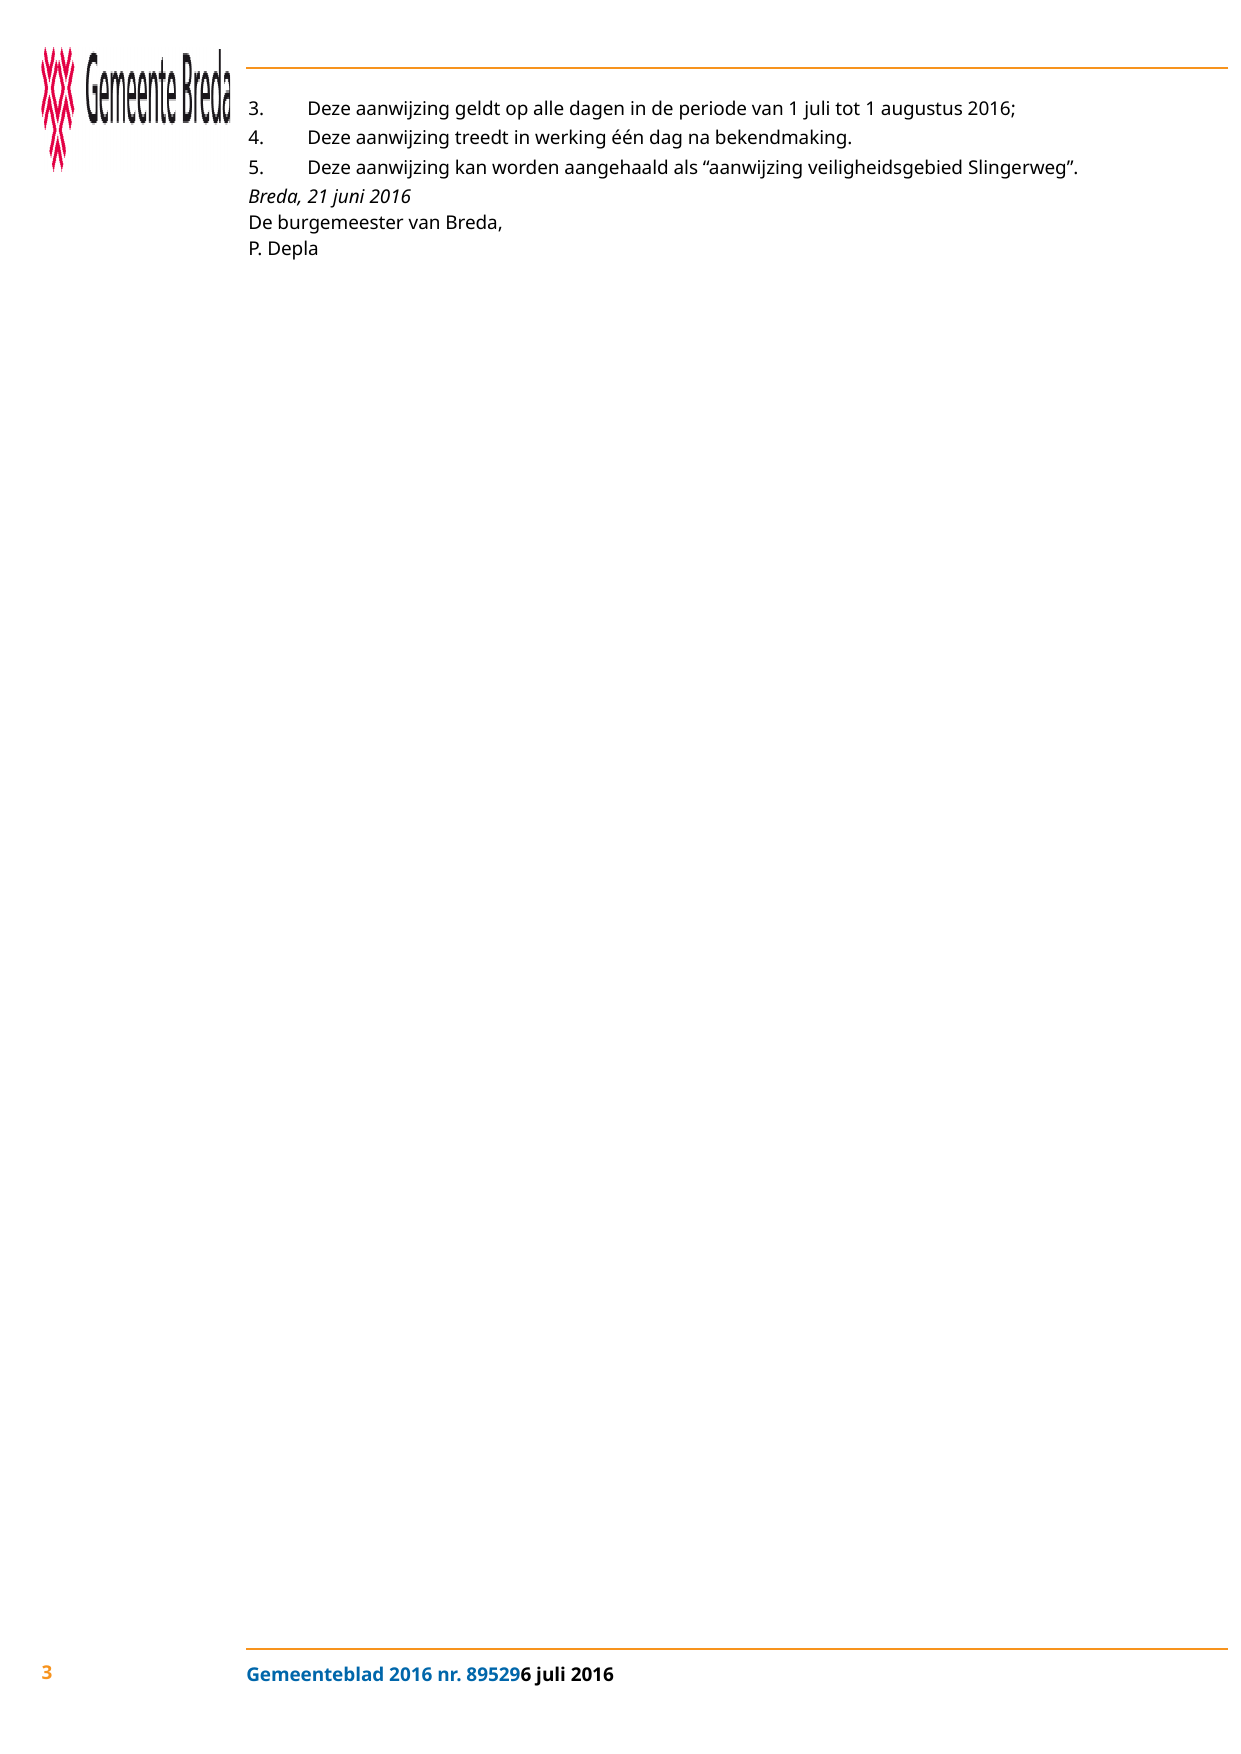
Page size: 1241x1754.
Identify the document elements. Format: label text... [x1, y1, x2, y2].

list Deze aanwijzing geldt op alle dagen in de periode van 1 juli tot 1 augustus 2016; [248, 95, 1152, 121]
list Deze aanwijzing treedt in werking één dag na bekendmaking. [248, 124, 1152, 150]
text Breda, 21 juni 2016 [248, 183, 1152, 209]
picture [41, 47, 231, 172]
text P. Depla [248, 235, 1152, 261]
list Deze aanwijzing kan worden aangehaald als “aanwijzing veiligheidsgebied Slingerweg”. [248, 154, 1152, 180]
text De burgemeester van Breda, [248, 209, 1152, 235]
